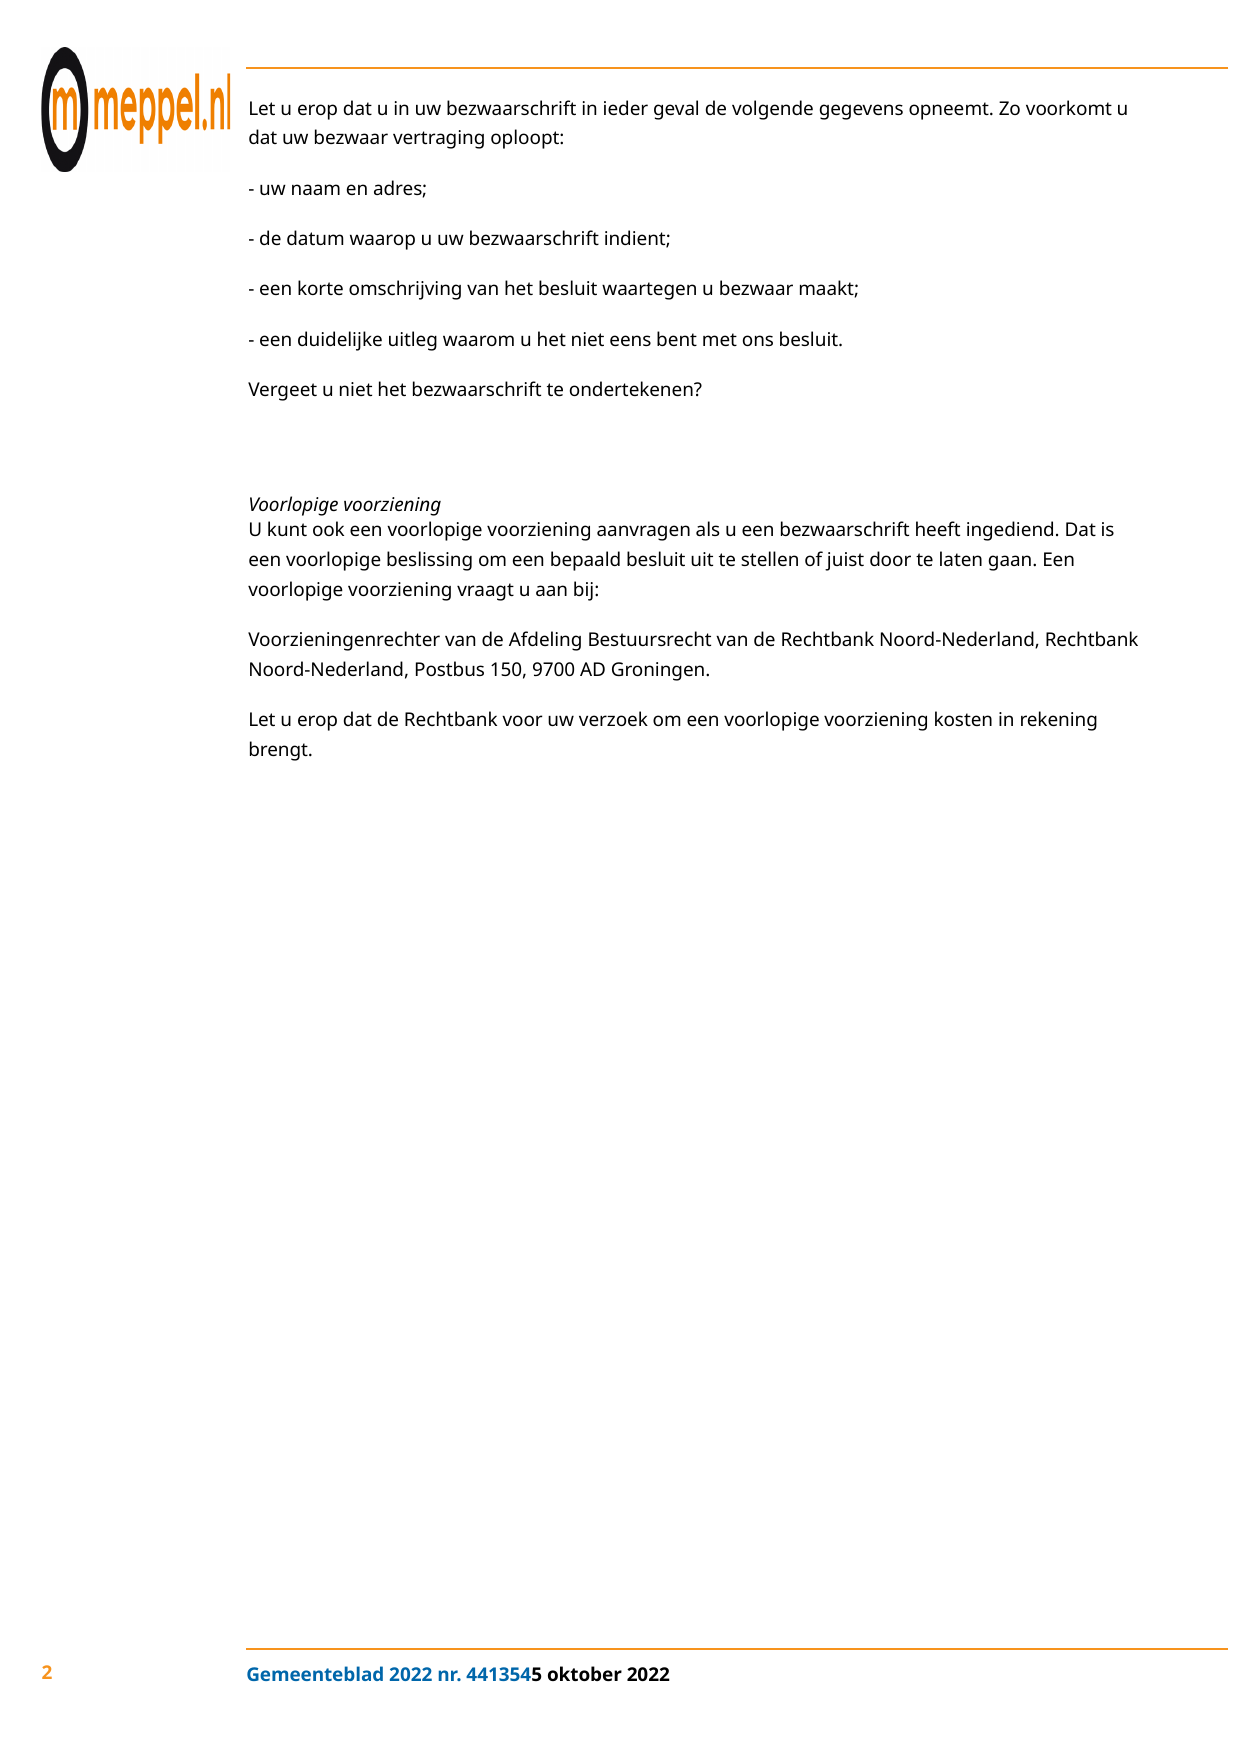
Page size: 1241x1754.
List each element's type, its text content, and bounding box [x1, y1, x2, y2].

text Voorlopige voorziening [248, 491, 1152, 517]
text U kunt ook een voorlopige voorziening aanvragen als u een bezwaarschrift heeft ingediend. Dat is een voorlopige beslissing om een bepaald besluit uit te stellen of juist door te laten gaan. Een voorlopige voorziening vraagt u aan bij: [248, 517, 1152, 601]
text - uw naam en adres; [248, 175, 1152, 201]
text Let u erop dat u in uw bezwaarschrift in ieder geval de volgende gegevens opneemt. Zo voorkomt u dat uw bezwaar vertraging oploopt: [248, 95, 1152, 150]
picture [41, 47, 231, 172]
text - de datum waarop u uw bezwaarschrift indient; [248, 225, 1152, 251]
text - een korte omschrijving van het besluit waartegen u bezwaar maakt; [248, 276, 1152, 301]
text Let u erop dat de Rechtbank voor uw verzoek om een voorlopige voorziening kosten in rekening brengt. [248, 706, 1152, 761]
text Vergeet u niet het bezwaarschrift te ondertekenen? [248, 376, 1152, 402]
text Voorzieningenrechter van de Afdeling Bestuursrecht van de Rechtbank Noord-Nederland, Rechtbank Noord-Nederland, Postbus 150, 9700 AD Groningen. [248, 626, 1152, 681]
text - een duidelijke uitleg waarom u het niet eens bent met ons besluit. [248, 326, 1152, 352]
